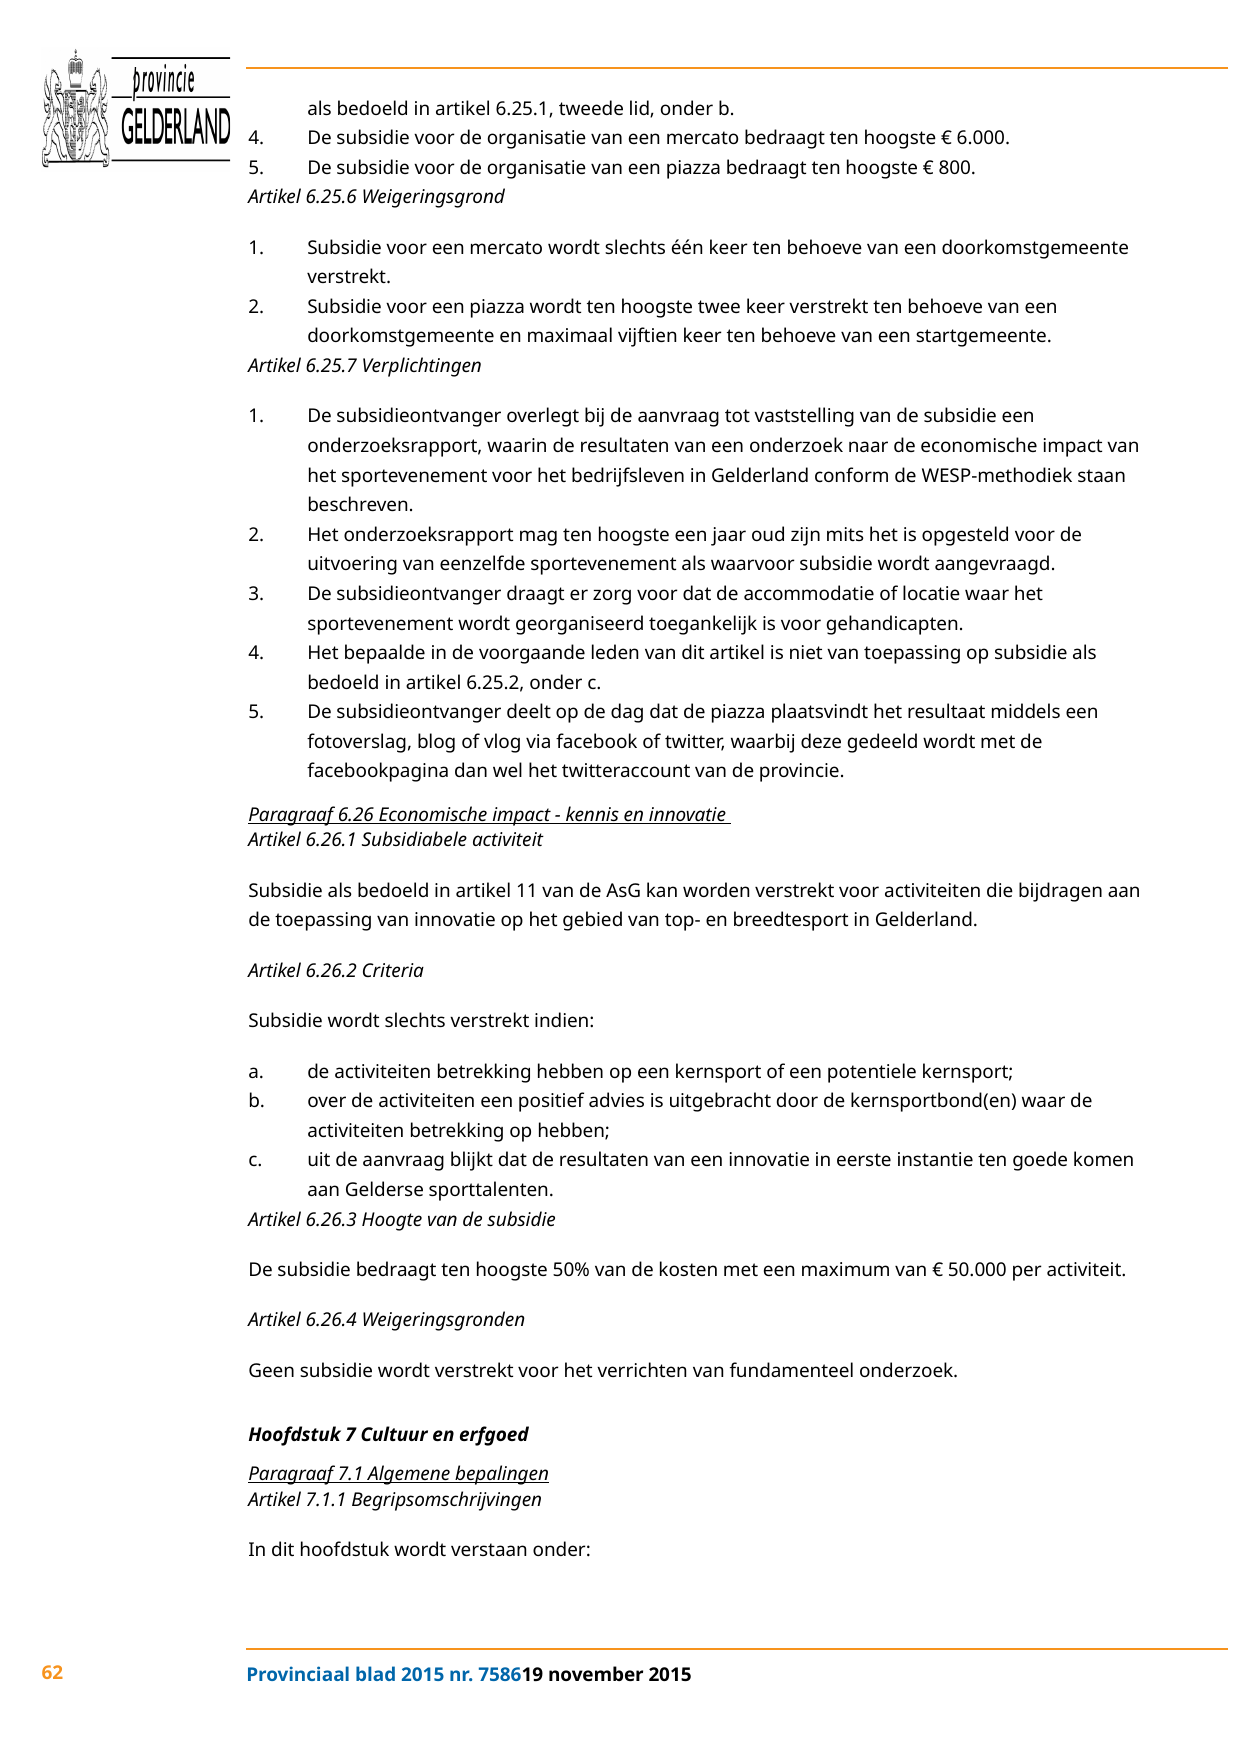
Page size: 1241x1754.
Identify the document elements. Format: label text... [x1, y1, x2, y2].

list de activiteiten betrekking hebben op een kernsport of een potentiele kernsport; [248, 1058, 1152, 1083]
text Artikel 6.25.7 Verplichtingen [248, 352, 1152, 378]
list als bedoeld in artikel 6.25.1, tweede lid, onder b. [248, 95, 1152, 121]
text Subsidie wordt slechts verstrekt indien: [248, 1007, 1152, 1033]
list over de activiteiten een positief advies is uitgebracht door de kernsportbond(en) waar de activiteiten betrekking op hebben; [248, 1087, 1152, 1143]
list Subsidie voor een piazza wordt ten hoogste twee keer verstrekt ten behoeve van een doorkomstgemeente en maximaal vijftien keer ten behoeve van een startgemeente. [248, 293, 1152, 348]
text Artikel 6.26.3 Hoogte van de subsidie [248, 1206, 1152, 1231]
text Hoofdstuk 7 Cultuur en erfgoed [248, 1421, 1152, 1447]
list De subsidieontvanger overlegt bij de aanvraag tot vaststelling van de subsidie een onderzoeksrapport, waarin de resultaten van een onderzoek naar de economische impact van het sportevenement voor het bedrijfsleven in Gelderland conform de WESP-methodiek staan beschreven. [248, 403, 1152, 517]
list Subsidie voor een mercato wordt slechts één keer ten behoeve van een doorkomstgemeente verstrekt. [248, 234, 1152, 289]
list De subsidie voor de organisatie van een piazza bedraagt ten hoogste € 800. [248, 154, 1152, 180]
text Subsidie als bedoeld in artikel 11 van de AsG kan worden verstrekt voor activiteiten die bijdragen aan de toepassing van innovatie op het gebied van top- en breedtesport in Gelderland. [248, 877, 1152, 932]
text Paragraaf 7.1 Algemene bepalingen [248, 1460, 1152, 1486]
text Paragraaf 6.26 Economische impact - kennis en innovatie [248, 801, 1152, 827]
text Artikel 6.25.6 Weigeringsgrond [248, 183, 1152, 209]
list Het bepaalde in de voorgaande leden van dit artikel is niet van toepassing op subsidie als bedoeld in artikel 6.25.2, onder c. [248, 639, 1152, 695]
list De subsidieontvanger draagt er zorg voor dat de accommodatie of locatie waar het sportevenement wordt georganiseerd toegankelijk is voor gehandicapten. [248, 580, 1152, 636]
text Artikel 6.26.1 Subsidiabele activiteit [248, 827, 1152, 852]
picture [41, 47, 231, 172]
text Artikel 6.26.4 Weigeringsgronden [248, 1307, 1152, 1332]
list Het onderzoeksrapport mag ten hoogste een jaar oud zijn mits het is opgesteld voor de uitvoering van eenzelfde sportevenement als waarvoor subsidie wordt aangevraagd. [248, 521, 1152, 576]
text In dit hoofdstuk wordt verstaan onder: [248, 1536, 1152, 1562]
list uit de aanvraag blijkt dat de resultaten van een innovatie in eerste instantie ten goede komen aan Gelderse sporttalenten. [248, 1147, 1152, 1202]
list De subsidie voor de organisatie van een mercato bedraagt ten hoogste € 6.000. [248, 124, 1152, 150]
text De subsidie bedraagt ten hoogste 50% van de kosten met een maximum van € 50.000 per activiteit. [248, 1256, 1152, 1282]
text Geen subsidie wordt verstrekt voor het verrichten van fundamenteel onderzoek. [248, 1357, 1152, 1383]
text Artikel 7.1.1 Begripsomschrijvingen [248, 1486, 1152, 1512]
text Artikel 6.26.2 Criteria [248, 957, 1152, 983]
list De subsidieontvanger deelt op de dag dat de piazza plaatsvindt het resultaat middels een fotoverslag, blog of vlog via facebook of twitter, waarbij deze gedeeld wordt met de facebookpagina dan wel het twitteraccount van de provincie. [248, 698, 1152, 783]
